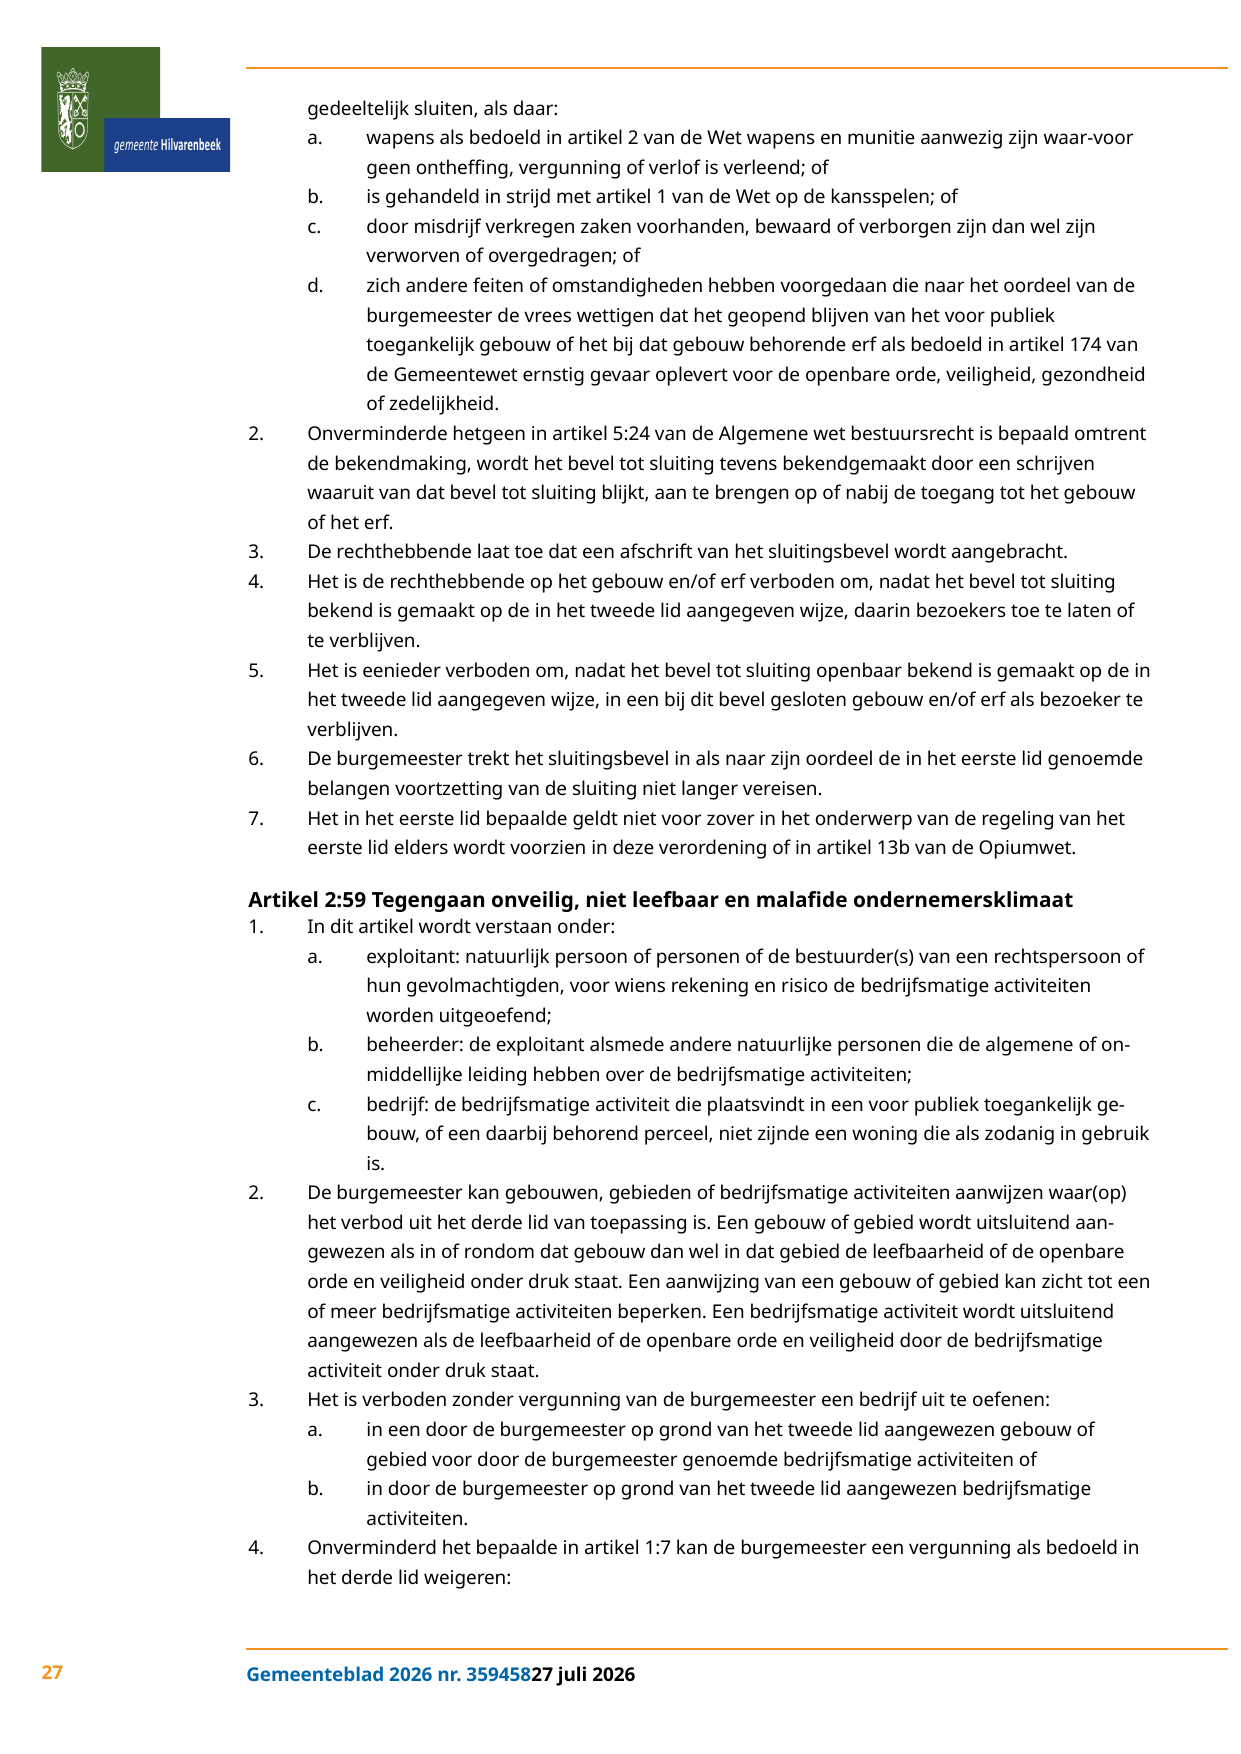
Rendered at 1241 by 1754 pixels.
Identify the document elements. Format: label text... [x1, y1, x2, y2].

list De burgemeester trekt het sluitingsbevel in als naar zijn oordeel de in het eerste lid genoemde belangen voortzetting van de sluiting niet langer vereisen. [248, 746, 1152, 801]
list Het is de rechthebbende op het gebouw en/of erf verboden om, nadat het bevel tot sluiting bekend is gemaakt op de in het tweede lid aangegeven wijze, daarin bezoekers toe te laten of te verblijven. [248, 568, 1152, 653]
list gedeeltelijk sluiten, als daar: [248, 95, 1152, 121]
list zich andere feiten of omstandigheden hebben voorgedaan die naar het oordeel van de burgemeester de vrees wettigen dat het geopend blijven van het voor publiek toegankelijk gebouw of het bij dat gebouw behorende erf als bedoeld in artikel 174 van de Gemeentewet ernstig gevaar oplevert voor de openbare orde, veiligheid, gezondheid of zedelijkheid. [307, 272, 1152, 416]
list In dit artikel wordt verstaan onder: [248, 913, 1152, 939]
list in door de burgemeester op grond van het tweede lid aangewezen bedrijfsmatige activiteiten. [307, 1475, 1152, 1531]
list is gehandeld in strijd met artikel 1 van de Wet op de kansspelen; of [307, 183, 1152, 209]
list Het is verboden zonder vergunning van de burgemeester een bedrijf uit te oefenen: [248, 1387, 1152, 1412]
list wapens als bedoeld in artikel 2 van de Wet wapens en munitie aanwezig zijn waar-voor geen ontheffing, vergunning of verlof is verleend; of [307, 124, 1152, 180]
text Artikel 2:59 Tegengaan onveilig, niet leefbaar en malafide ondernemersklimaat [248, 885, 1152, 913]
list Onverminderd het bepaalde in artikel 1:7 kan de burgemeester een vergunning als bedoeld in het derde lid weigeren: [248, 1534, 1152, 1590]
list exploitant: natuurlijk persoon of personen of de bestuurder(s) van een rechtspersoon of hun gevolmachtigden, voor wiens rekening en risico de bedrijfsmatige activiteiten worden uitgeoefend; [307, 943, 1152, 1028]
list Het in het eerste lid bepaalde geldt niet voor zover in het onderwerp van de regeling van het eerste lid elders wordt voorzien in deze verordening of in artikel 13b van de Opiumwet. [248, 805, 1152, 860]
list in een door de burgemeester op grond van het tweede lid aangewezen gebouw of gebied voor door de burgemeester genoemde bedrijfsmatige activiteiten of [307, 1416, 1152, 1471]
list door misdrijf verkregen zaken voorhanden, bewaard of verborgen zijn dan wel zijn verworven of overgedragen; of [307, 213, 1152, 268]
list Het is eenieder verboden om, nadat het bevel tot sluiting openbaar bekend is gemaakt op de in het tweede lid aangegeven wijze, in een bij dit bevel gesloten gebouw en/of erf als bezoeker te verblijven. [248, 657, 1152, 742]
list bedrijf: de bedrijfsmatige activiteit die plaatsvindt in een voor publiek toegankelijk ge- bouw, of een daarbij behorend perceel, niet zijnde een woning die als zodanig in gebruik is. [307, 1091, 1152, 1176]
list De rechthebbende laat toe dat een afschrift van het sluitingsbevel wordt aangebracht. [248, 538, 1152, 564]
list beheerder: de exploitant alsmede andere natuurlijke personen die de algemene of on- middellijke leiding hebben over de bedrijfsmatige activiteiten; [307, 1032, 1152, 1087]
list De burgemeester kan gebouwen, gebieden of bedrijfsmatige activiteiten aanwijzen waar(op) het verbod uit het derde lid van toepassing is. Een gebouw of gebied wordt uitsluitend aan-gewezen als in of rondom dat gebouw dan wel in dat gebied de leefbaarheid of de openbare orde en veiligheid onder druk staat. Een aanwijzing van een gebouw of gebied kan zicht tot een of meer bedrijfsmatige activiteiten beperken. Een bedrijfsmatige activiteit wordt uitsluitend aangewezen als de leefbaarheid of de openbare orde en veiligheid door de bedrijfsmatige activiteit onder druk staat. [248, 1179, 1152, 1383]
picture [41, 47, 231, 172]
list Onverminderde hetgeen in artikel 5:24 van de Algemene wet bestuursrecht is bepaald omtrent de bekendmaking, wordt het bevel tot sluiting tevens bekendgemaakt door een schrijven waaruit van dat bevel tot sluiting blijkt, aan te brengen op of nabij de toegang tot het gebouw of het erf. [248, 420, 1152, 535]
